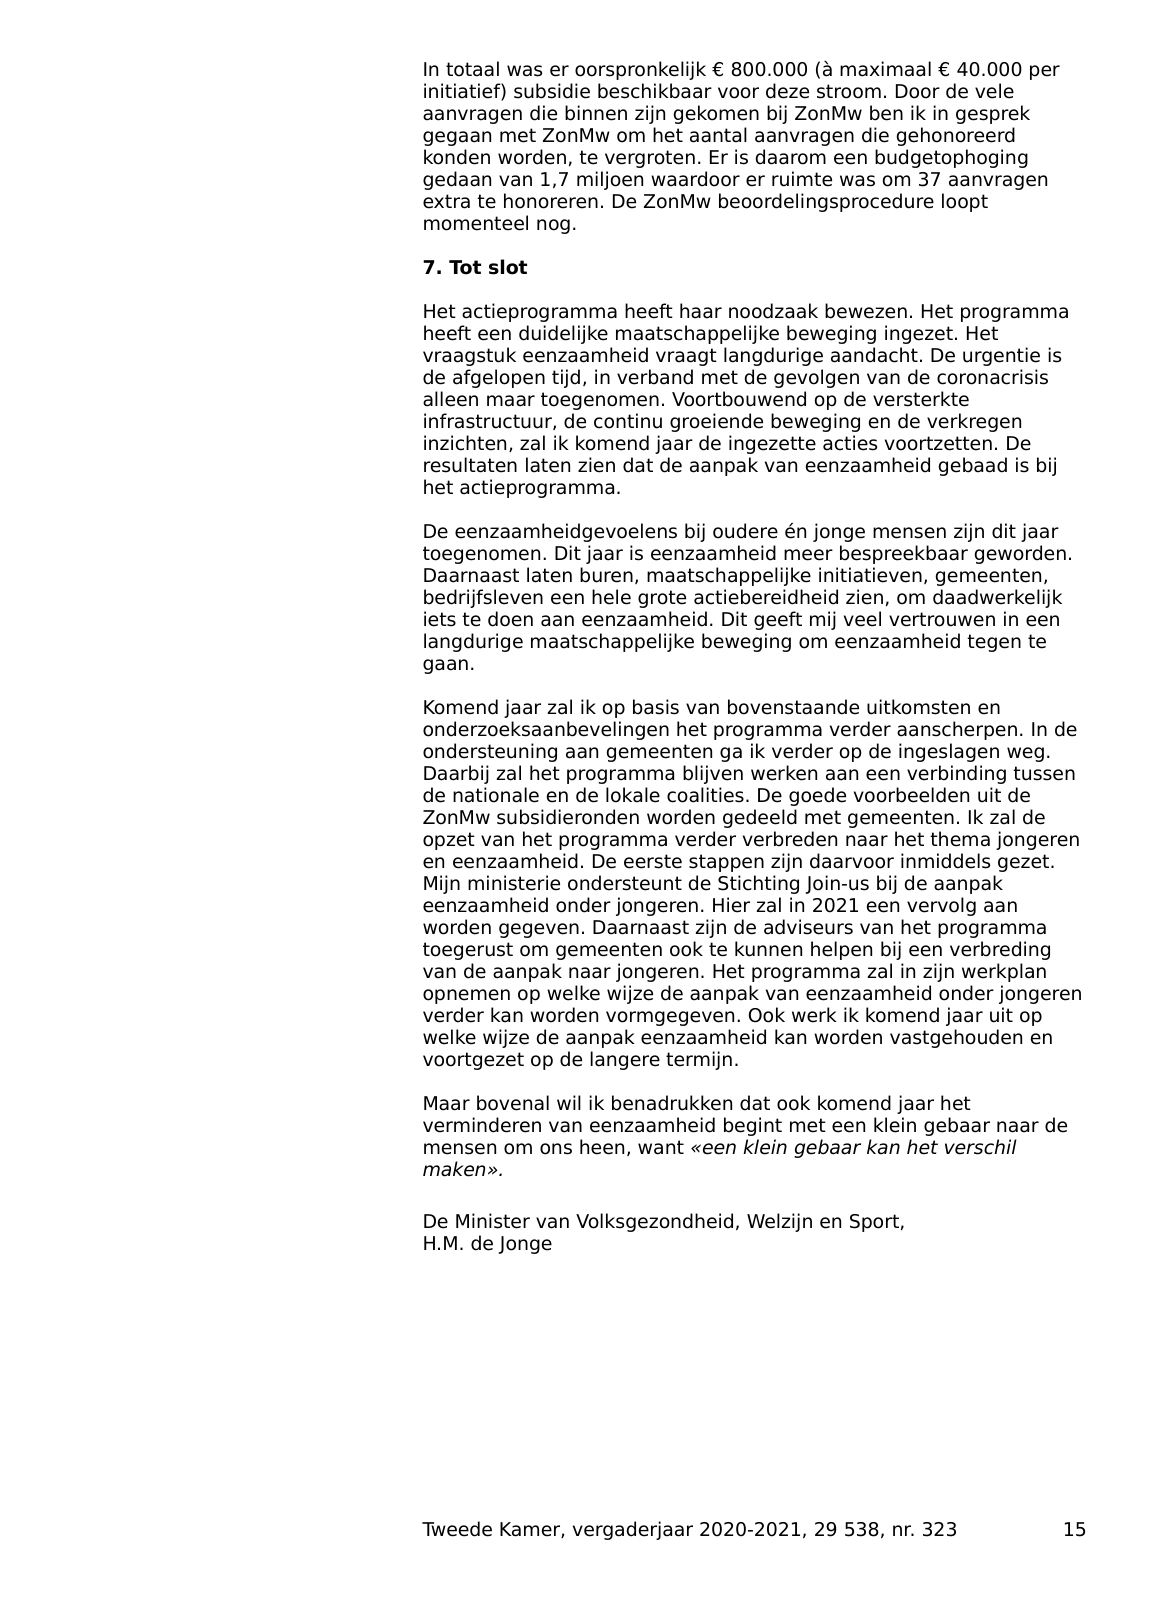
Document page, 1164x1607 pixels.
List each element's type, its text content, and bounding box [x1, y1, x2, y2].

text Komend jaar zal ik op basis van bovenstaande uitkomsten en onderzoeksaanbevelingen het programma verder aanscherpen. In de ondersteuning aan gemeenten ga ik verder op de ingeslagen weg. Daarbij zal het programma blijven werken aan een verbinding tussen de nationale en de lokale coalities. De goede voorbeelden uit de ZonMw subsidieronden worden gedeeld met gemeenten. Ik zal de opzet van het programma verder verbreden naar het thema jongeren en eenzaamheid. De eerste stappen zijn daarvoor inmiddels gezet. Mijn ministerie ondersteunt de Stichting Join-us bij de aanpak eenzaamheid onder jongeren. Hier zal in 2021 een vervolg aan worden gegeven. Daarnaast zijn de adviseurs van het programma toegerust om gemeenten ook te kunnen helpen bij een verbreding van de aanpak naar jongeren. Het programma zal in zijn werkplan opnemen op welke wijze de aanpak van eenzaamheid onder jongeren verder kan worden vormgegeven. Ook werk ik komend jaar uit op welke wijze de aanpak eenzaamheid kan worden vastgehouden en voortgezet op de langere termijn. [422, 697, 1087, 1071]
text In totaal was er oorspronkelijk € 800.000 (à maximaal € 40.000 per initiatief) subsidie beschikbaar voor deze stroom. Door de vele aanvragen die binnen zijn gekomen bij ZonMw ben ik in gesprek gegaan met ZonMw om het aantal aanvragen die gehonoreerd konden worden, te vergroten. Er is daarom een budgetophoging gedaan van 1,7 miljoen waardoor er ruimte was om 37 aanvragen extra te honoreren. De ZonMw beoordelingsprocedure loopt momenteel nog. [422, 59, 1087, 235]
text Het actieprogramma heeft haar noodzaak bewezen. Het programma heeft een duidelijke maatschappelijke beweging ingezet. Het vraagstuk eenzaamheid vraagt langdurige aandacht. De urgentie is de afgelopen tijd, in verband met de gevolgen van de coronacrisis alleen maar toegenomen. Voortbouwend op de versterkte infrastructuur, de continu groeiende beweging en de verkregen inzichten, zal ik komend jaar de ingezette acties voortzetten. De resultaten laten zien dat de aanpak van eenzaamheid gebaad is bij het actieprogramma. [422, 301, 1087, 499]
text De eenzaamheidgevoelens bij oudere én jonge mensen zijn dit jaar toegenomen. Dit jaar is eenzaamheid meer bespreekbaar geworden. Daarnaast laten buren, maatschappelijke initiatieven, gemeenten, bedrijfsleven een hele grote actiebereidheid zien, om daadwerkelijk iets te doen aan eenzaamheid. Dit geeft mij veel vertrouwen in een langdurige maatschappelijke beweging om eenzaamheid tegen te gaan. [422, 521, 1087, 675]
text Maar bovenal wil ik benadrukken dat ook komend jaar het verminderen van eenzaamheid begint met een klein gebaar naar de mensen om ons heen, want «een klein gebaar kan het verschil maken». [422, 1093, 1087, 1181]
subtitle 7. Tot slot [422, 257, 1087, 279]
text De Minister van Volksgezondheid, Welzijn en Sport, H.M. de Jonge [422, 1211, 1087, 1255]
